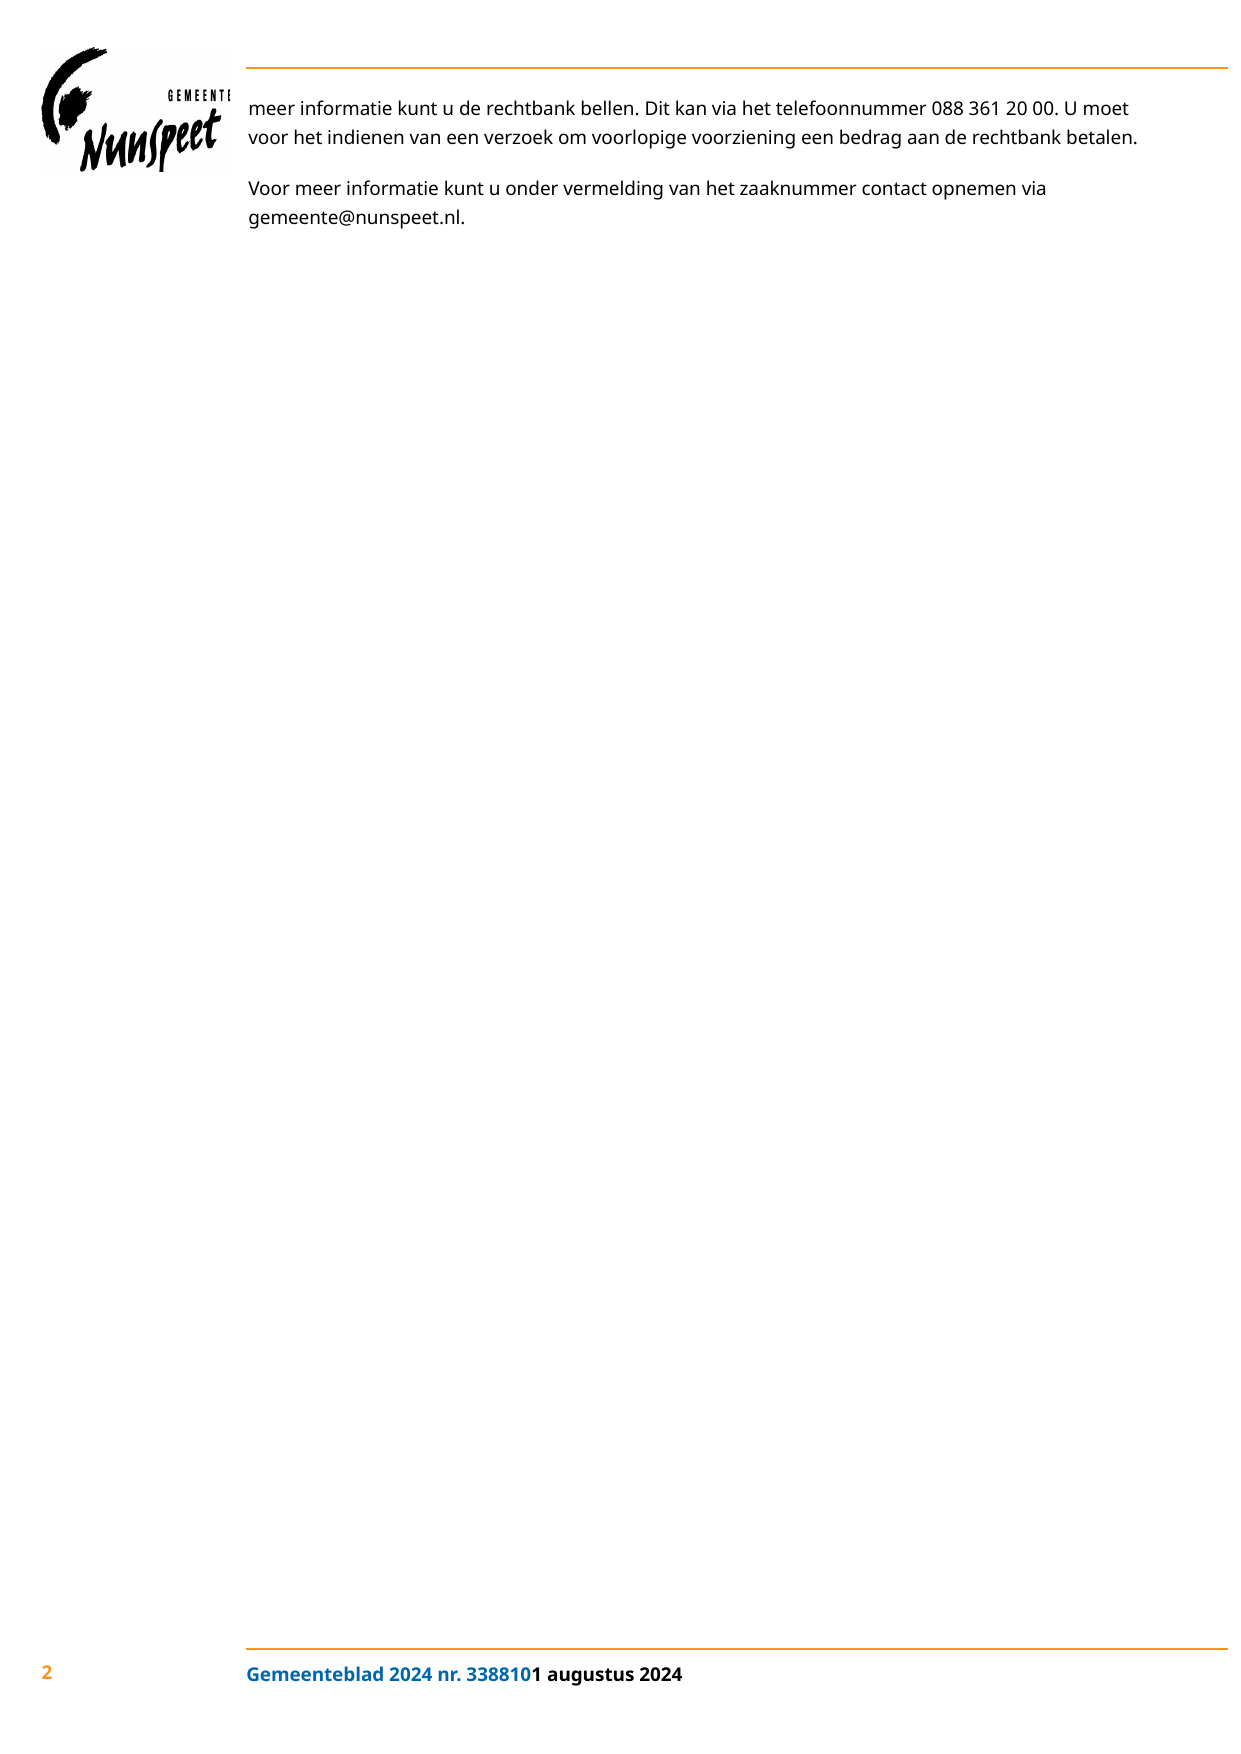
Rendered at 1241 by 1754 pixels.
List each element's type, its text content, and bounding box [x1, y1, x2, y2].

picture [41, 47, 231, 172]
text meer informatie kunt u de rechtbank bellen. Dit kan via het telefoonnummer 088 361 20 00. U moet voor het indienen van een verzoek om voorlopige voorziening een bedrag aan de rechtbank betalen. [248, 95, 1152, 150]
text Voor meer informatie kunt u onder vermelding van het zaaknummer contact opnemen via gemeente@nunspeet.nl. [248, 175, 1152, 230]
